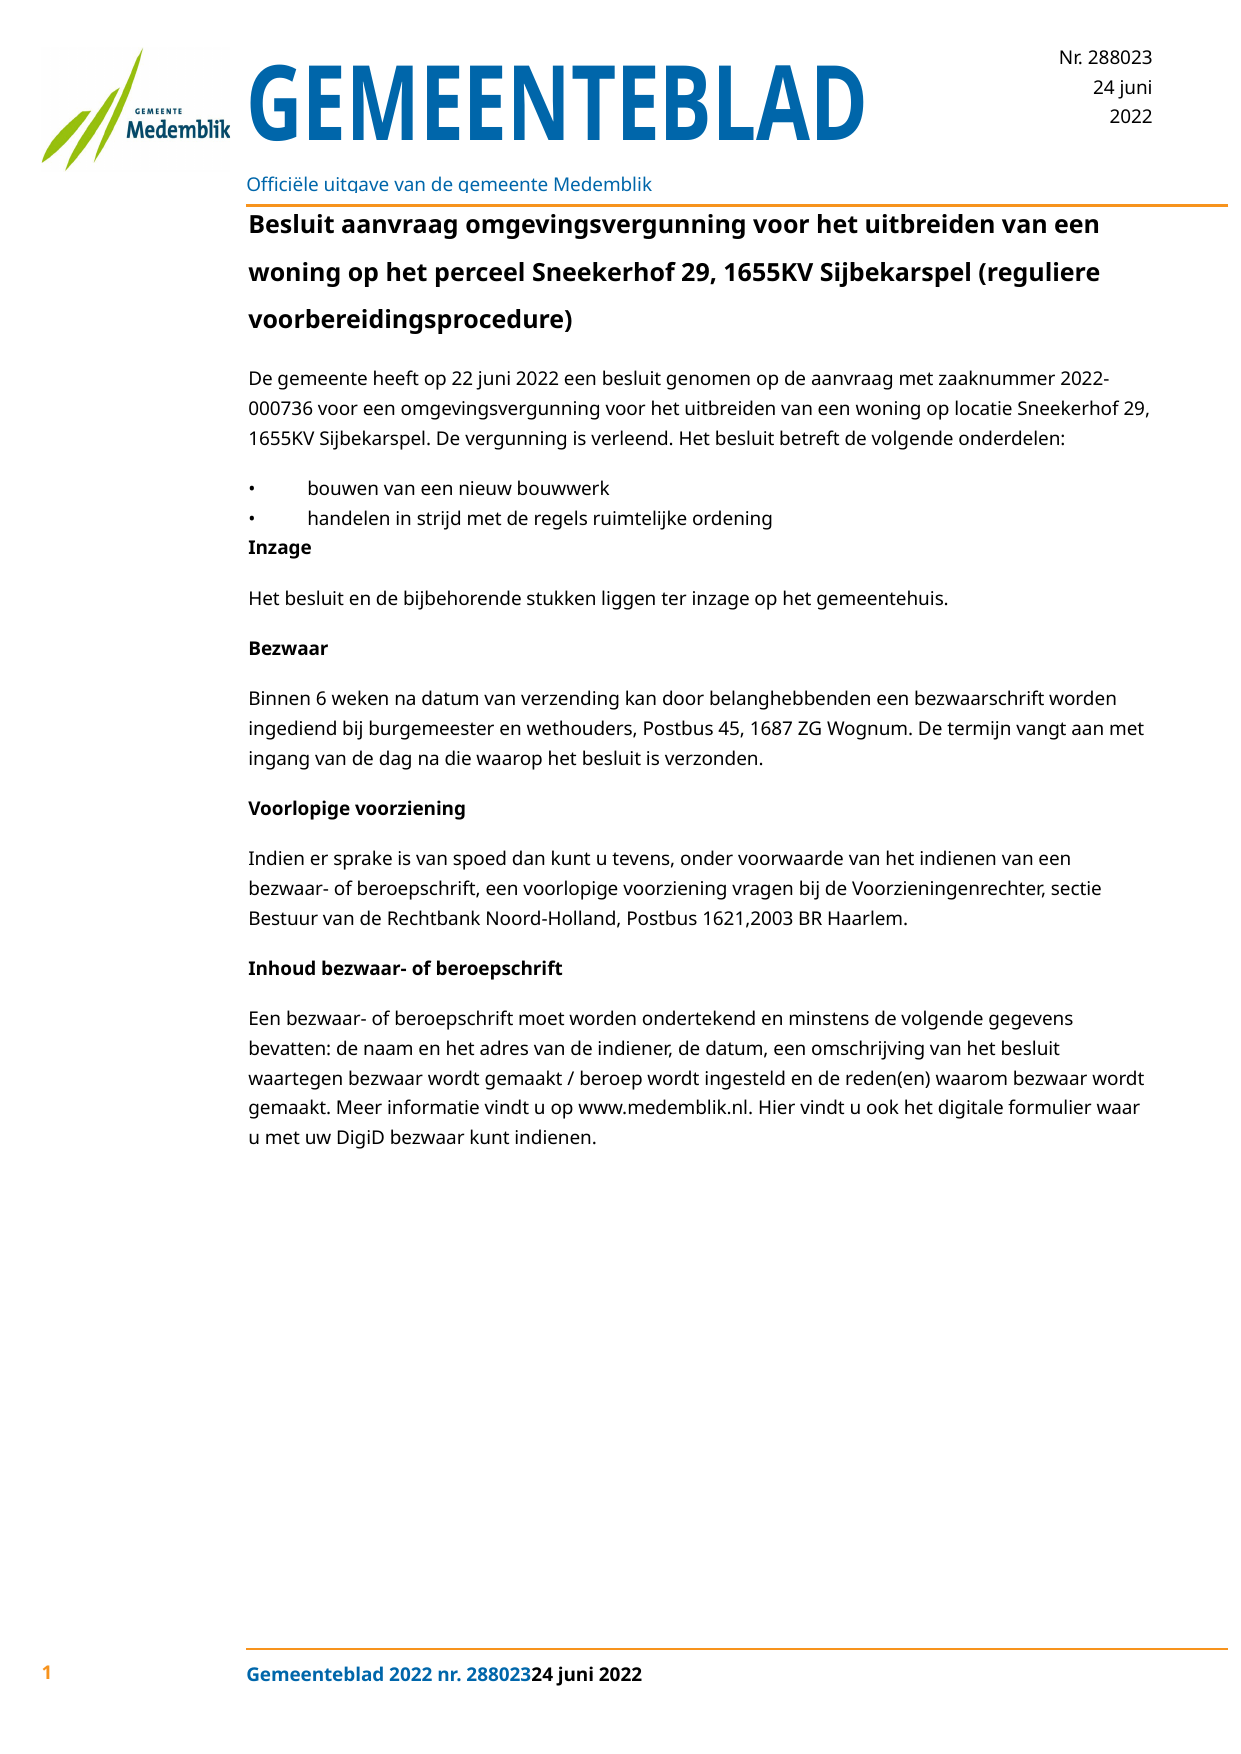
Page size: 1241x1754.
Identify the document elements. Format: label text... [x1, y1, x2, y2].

text Voorlopige voorziening [248, 795, 1152, 821]
list handelen in strijd met de regels ruimtelijke ordening [248, 505, 1152, 530]
list bouwen van een nieuw bouwwerk [248, 475, 1152, 501]
picture [41, 47, 231, 172]
text Indien er sprake is van spoed dan kunt u tevens, onder voorwaarde van het indienen van een bezwaar- of beroepschrift, een voorlopige voorziening vragen bij de Voorzieningenrechter, sectie Bestuur van de Rechtbank Noord-Holland, Postbus 1621,2003 BR Haarlem. [248, 846, 1152, 930]
text De gemeente heeft op 22 juni 2022 een besluit genomen op de aanvraag met zaaknummer 2022-000736 voor een omgevingsvergunning voor het uitbreiden van een woning op locatie Sneekerhof 29, 1655KV Sijbekarspel. De vergunning is verleend. Het besluit betreft de volgende onderdelen: [248, 366, 1152, 450]
text Inzage [248, 534, 1152, 560]
text Binnen 6 weken na datum van verzending kan door belanghebbenden een bezwaarschrift worden ingediend bij burgemeester en wethouders, Postbus 45, 1687 ZG Wognum. De termijn vangt aan met ingang van de dag na die waarop het besluit is verzonden. [248, 686, 1152, 770]
text Het besluit en de bijbehorende stukken liggen ter inzage op het gemeentehuis. [248, 585, 1152, 610]
text Een bezwaar- of beroepschrift moet worden ondertekend en minstens de volgende gegevens bevatten: de naam en het adres van de indiener, de datum, een omschrijving van het besluit waartegen bezwaar wordt gemaakt / beroep wordt ingesteld en de reden(en) waarom bezwaar wordt gemaakt. Meer informatie vindt u op www.medemblik.nl. Hier vindt u ook het digitale formulier waar u met uw DigiD bezwaar kunt indienen. [248, 1006, 1152, 1149]
text Inhoud bezwaar- of beroepschrift [248, 955, 1152, 981]
text Besluit aanvraag omgevingsvergunning voor het uitbreiden van een woning op het perceel Sneekerhof 29, 1655KV Sijbekarspel (reguliere voorbereidingsprocedure) [248, 207, 1152, 336]
text Bezwaar [248, 635, 1152, 661]
